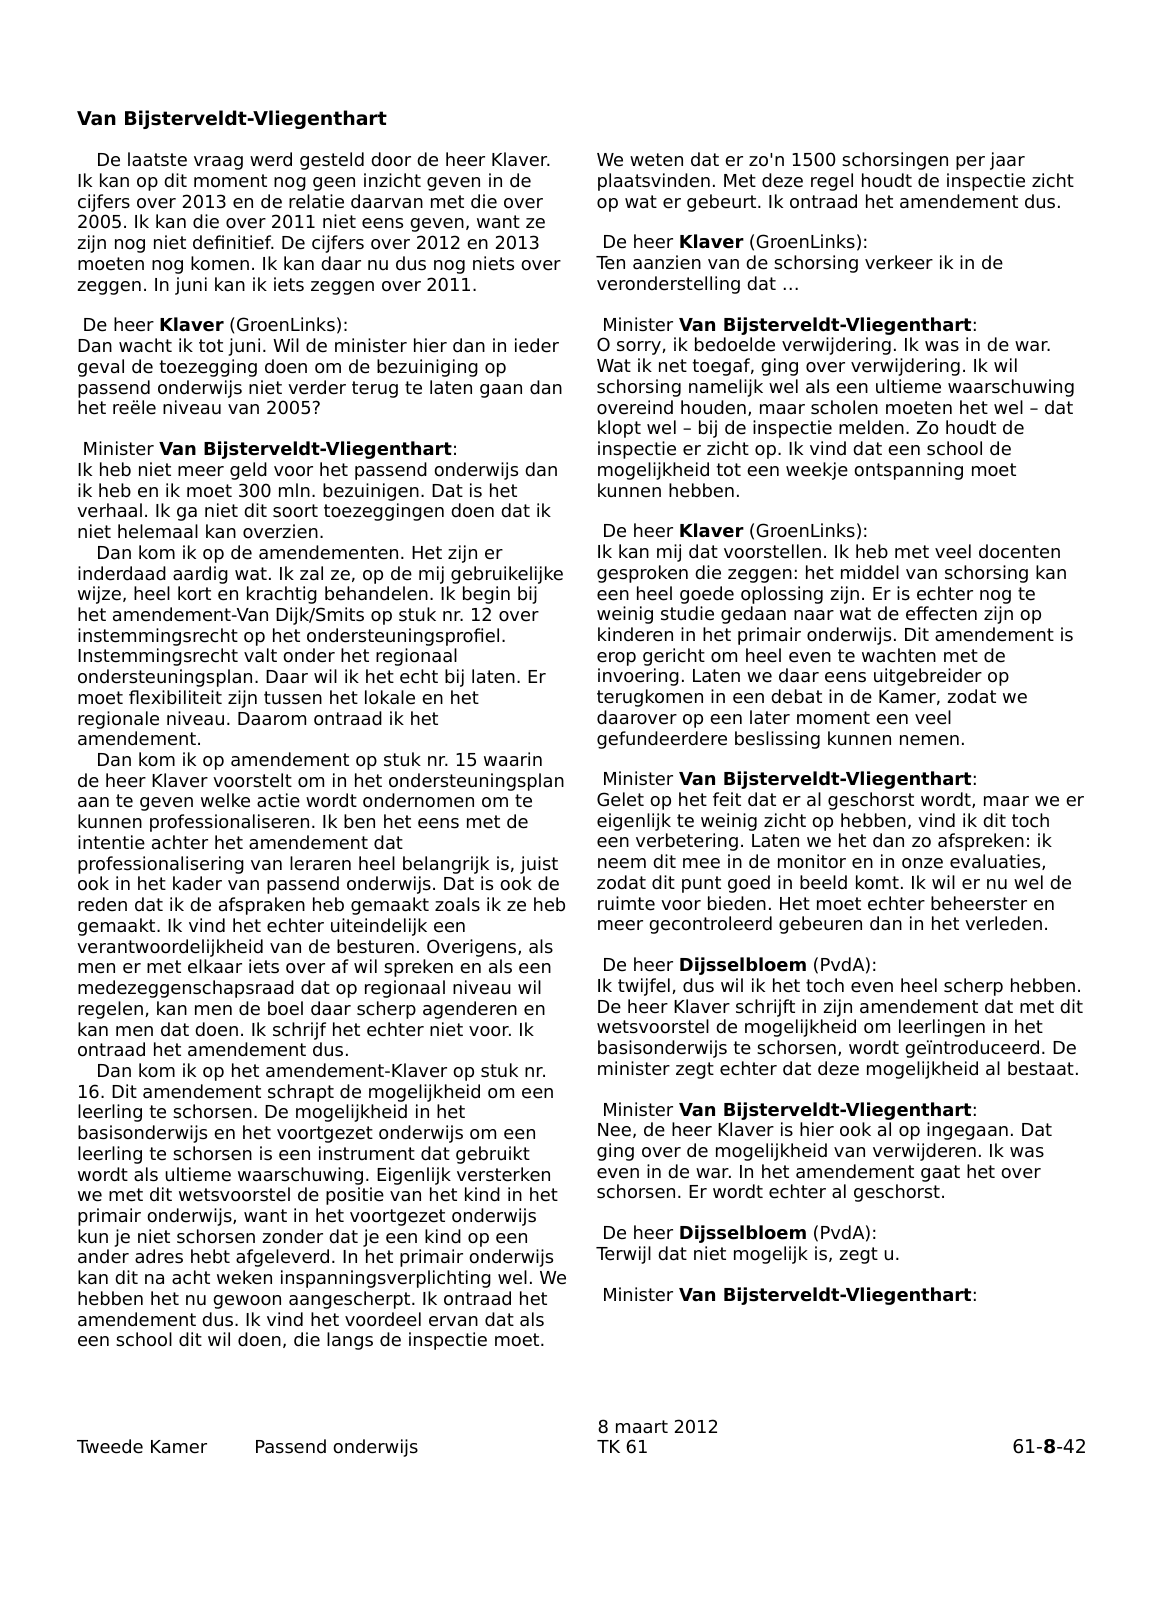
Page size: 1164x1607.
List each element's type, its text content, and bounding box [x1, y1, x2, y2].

text Ik heb niet meer geld voor het passend onderwijs dan ik heb en ik moet 300 mln. bezuinigen. Dat is het verhaal. Ik ga niet dit soort toezeggingen doen dat ik niet helemaal kan overzien. [77, 460, 567, 543]
text Minister Van Bijsterveldt-Vliegenthart: [596, 769, 1087, 790]
text O sorry, ik bedoelde verwijdering. Ik was in de war. Wat ik net toegaf, ging over verwijdering. Ik wil schorsing namelijk wel als een ultieme waarschuwing overeind houden, maar scholen moeten het wel – dat klopt wel – bij de inspectie melden. Zo houdt de inspectie er zicht op. Ik vind dat een school de mogelijkheid tot een weekje ontspanning moet kunnen hebben. [596, 335, 1087, 501]
text Dan kom ik op de amendementen. Het zijn er inderdaad aardig wat. Ik zal ze, op de mij gebruikelijke wijze, heel kort en krachtig behandelen. Ik begin bij het amendement-Van Dijk/Smits op stuk nr. 12 over instemmingsrecht op het ondersteuningsprofiel. Instemmingsrecht valt onder het regionaal ondersteuningsplan. Daar wil ik het echt bij laten. Er moet flexibiliteit zijn tussen het lokale en het regionale niveau. Daarom ontraad ik het amendement. [77, 543, 567, 750]
text De heer Klaver (GroenLinks): [77, 315, 567, 336]
text Minister Van Bijsterveldt-Vliegenthart: [77, 439, 567, 460]
text Ten aanzien van de schorsing verkeer ik in de veronderstelling dat … [596, 253, 1087, 294]
text Minister Van Bijsterveldt-Vliegenthart: [596, 1284, 1087, 1305]
text Ik twijfel, dus wil ik het toch even heel scherp hebben. De heer Klaver schrijft in zijn amendement dat met dit wetsvoorstel de mogelijkheid om leerlingen in het basisonderwijs te schorsen, wordt geïntroduceerd. De minister zegt echter dat deze mogelijkheid al bestaat. [596, 976, 1087, 1079]
text Minister Van Bijsterveldt-Vliegenthart: [596, 314, 1087, 335]
text Minister Van Bijsterveldt-Vliegenthart: [596, 1099, 1087, 1120]
text Dan kom ik op amendement op stuk nr. 15 waarin de heer Klaver voorstelt om in het ondersteuningsplan aan te geven welke actie wordt ondernomen om te kunnen professionaliseren. Ik ben het eens met de intentie achter het amendement dat professionalisering van leraren heel belangrijk is, juist ook in het kader van passend onderwijs. Dat is ook de reden dat ik de afspraken heb gemaakt zoals ik ze heb gemaakt. Ik vind het echter uiteindelijk een verantwoordelijkheid van de besturen. Overigens, als men er met elkaar iets over af wil spreken en als een medezeggenschapsraad dat op regionaal niveau wil regelen, kan men de boel daar scherp agenderen en kan men dat doen. Ik schrijf het echter niet voor. Ik ontraad het amendement dus. [77, 750, 567, 1061]
text De laatste vraag werd gesteld door de heer Klaver. Ik kan op dit moment nog geen inzicht geven in de cijfers over 2013 en de relatie daarvan met die over 2005. Ik kan die over 2011 niet eens geven, want ze zijn nog niet definitief. De cijfers over 2012 en 2013 moeten nog komen. Ik kan daar nu dus nog niets over zeggen. In juni kan ik iets zeggen over 2011. [77, 150, 567, 295]
text De heer Klaver (GroenLinks): [596, 232, 1087, 253]
text Dan kom ik op het amendement-Klaver op stuk nr. 16. Dit amendement schrapt de mogelijkheid om een leerling te schorsen. De mogelijkheid in het basisonderwijs en het voortgezet onderwijs om een leerling te schorsen is een instrument dat gebruikt wordt als ultieme waarschuwing. Eigenlijk versterken we met dit wetsvoorstel de positie van het kind in het primair onderwijs, want in het voortgezet onderwijs kun je niet schorsen zonder dat je een kind op een ander adres hebt afgeleverd. In het primair onderwijs kan dit na acht weken inspanningsverplichting wel. We hebben het nu gewoon aangescherpt. Ik ontraad het amendement dus. Ik vind het voordeel ervan dat als een school dit wil doen, die langs de inspectie moet. [77, 1061, 567, 1351]
text We weten dat er zo'n 1500 schorsingen per jaar plaatsvinden. Met deze regel houdt de inspectie zicht op wat er gebeurt. Ik ontraad het amendement dus. [596, 150, 1087, 212]
text Nee, de heer Klaver is hier ook al op ingegaan. Dat ging over de mogelijkheid van verwijderen. Ik was even in de war. In het amendement gaat het over schorsen. Er wordt echter al geschorst. [596, 1120, 1087, 1203]
text Dan wacht ik tot juni. Wil de minister hier dan in ieder geval de toezegging doen om de bezuiniging op passend onderwijs niet verder terug te laten gaan dan het reële niveau van 2005? [77, 336, 567, 419]
text Terwijl dat niet mogelijk is, zegt u. [596, 1244, 1087, 1264]
text Gelet op het feit dat er al geschorst wordt, maar we er eigenlijk te weinig zicht op hebben, vind ik dit toch een verbetering. Laten we het dan zo afspreken: ik neem dit mee in de monitor en in onze evaluaties, zodat dit punt goed in beeld komt. Ik wil er nu wel de ruimte voor bieden. Het moet echter beheerster en meer gecontroleerd gebeuren dan in het verleden. [596, 790, 1087, 935]
text De heer Dijsselbloem (PvdA): [596, 955, 1087, 976]
text Ik kan mij dat voorstellen. Ik heb met veel docenten gesproken die zeggen: het middel van schorsing kan een heel goede oplossing zijn. Er is echter nog te weinig studie gedaan naar wat de effecten zijn op kinderen in het primair onderwijs. Dit amendement is erop gericht om heel even te wachten met de invoering. Laten we daar eens uitgebreider op terugkomen in een debat in de Kamer, zodat we daarover op een later moment een veel gefundeerdere beslissing kunnen nemen. [596, 542, 1087, 749]
text De heer Dijsselbloem (PvdA): [596, 1223, 1087, 1244]
text De heer Klaver (GroenLinks): [596, 521, 1087, 542]
